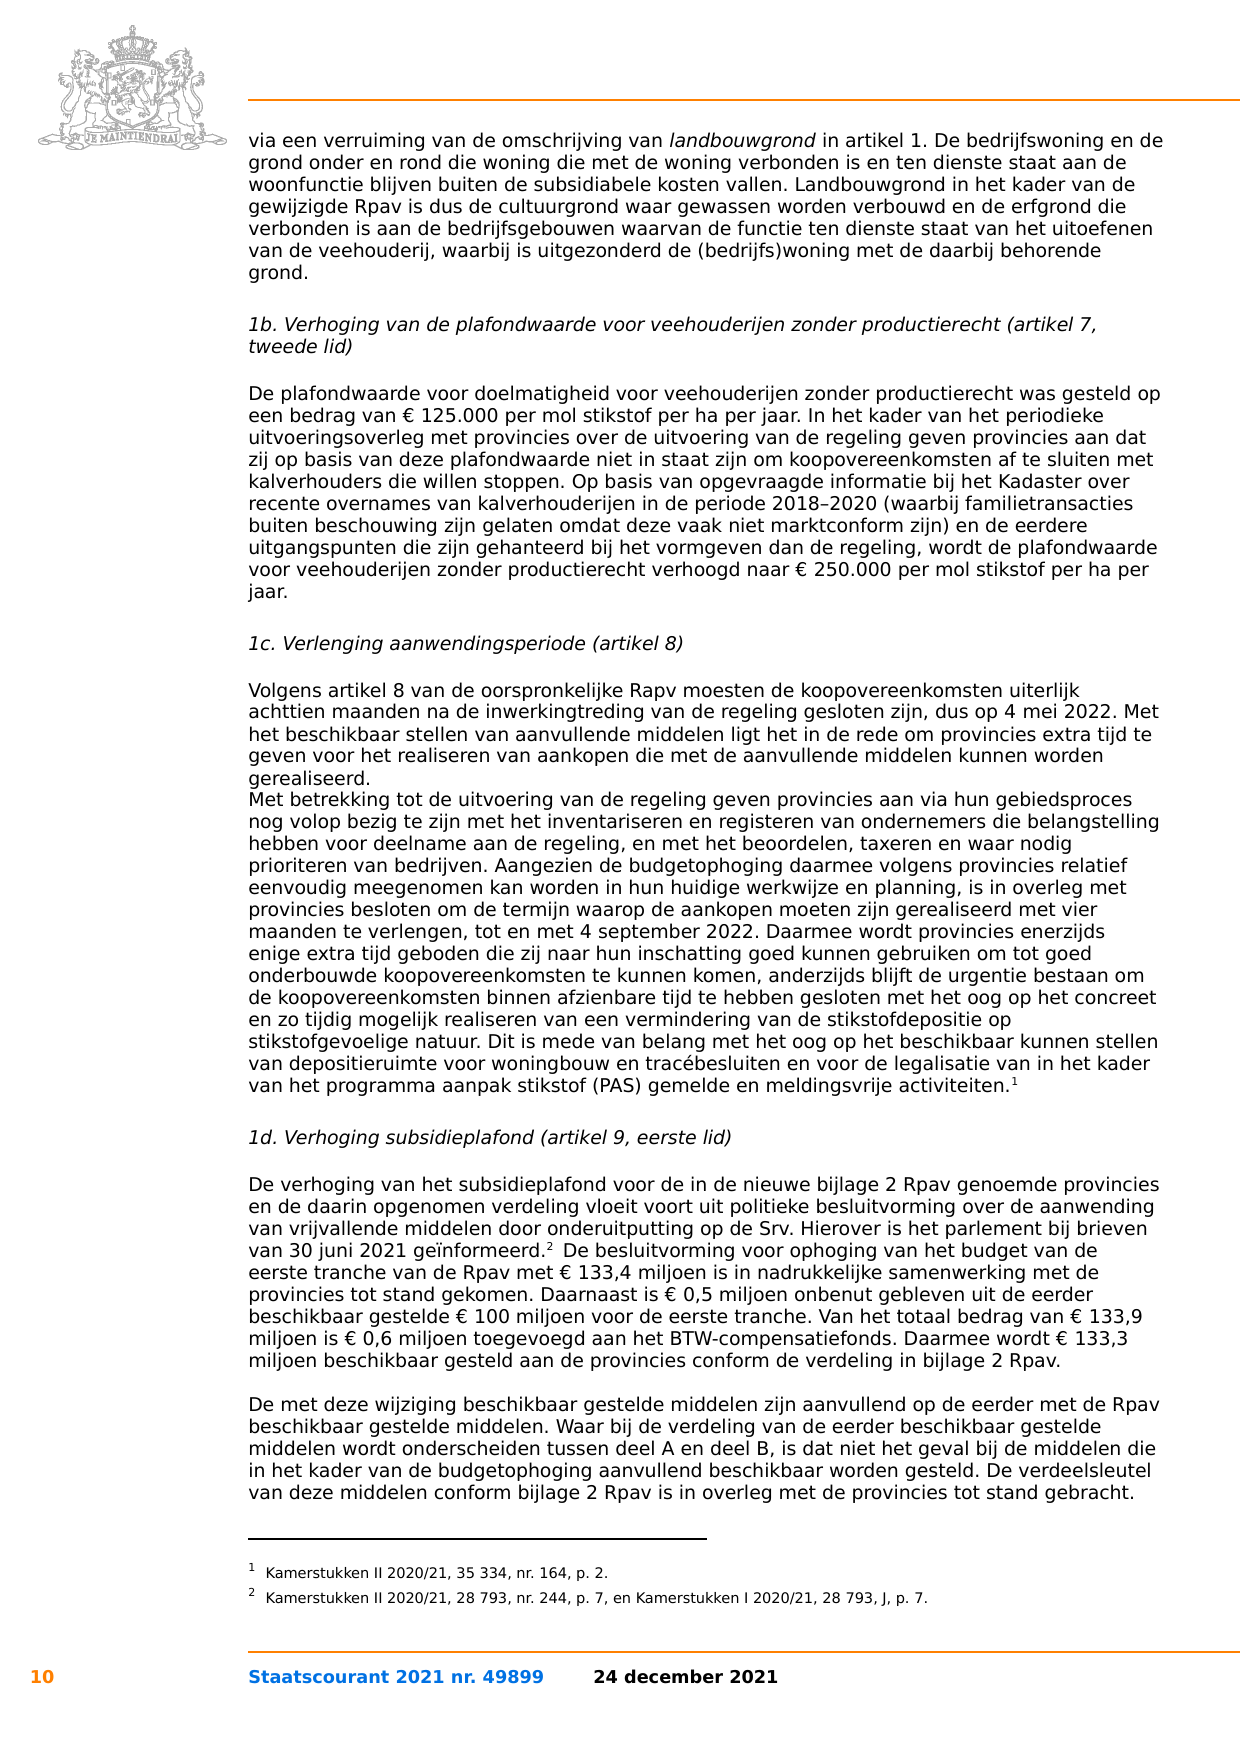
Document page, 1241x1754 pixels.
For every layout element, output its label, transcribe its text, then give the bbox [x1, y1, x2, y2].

text Kamerstukken II 2020/21, 35 334, nr. 164, p. 2. [248, 1561, 1163, 1583]
subtitle 1b. Verhoging van de plafondwaarde voor veehouderijen zonder productierecht (artikel 7, tweede lid) [248, 314, 1163, 358]
subtitle 1d. Verhoging subsidieplafond (artikel 9, eerste lid) [248, 1127, 1163, 1149]
text De plafondwaarde voor doelmatigheid voor veehouderijen zonder productierecht was gesteld op een bedrag van € 125.000 per mol stikstof per ha per jaar. In het kader van het periodieke uitvoeringsoverleg met provincies over de uitvoering van de regeling geven provincies aan dat zij op basis van deze plafondwaarde niet in staat zijn om koopovereenkomsten af te sluiten met kalverhouders die willen stoppen. Op basis van opgevraagde informatie bij het Kadaster over recente overnames van kalverhouderijen in de periode 2018–2020 (waarbij familietransacties buiten beschouwing zijn gelaten omdat deze vaak niet marktconform zijn) en de eerdere uitgangspunten die zijn gehanteerd bij het vormgeven dan de regeling, wordt de plafondwaarde voor veehouderijen zonder productierecht verhoogd naar € 250.000 per mol stikstof per ha per jaar. [248, 383, 1163, 602]
subtitle 1c. Verlenging aanwendingsperiode (artikel 8) [248, 632, 1163, 654]
picture [38, 25, 227, 150]
text Kamerstukken II 2020/21, 28 793, nr. 244, p. 7, en Kamerstukken I 2020/21, 28 793, J, p. 7. [248, 1586, 1163, 1608]
text De verhoging van het subsidieplafond voor de in de nieuwe bijlage 2 Rpav genoemde provincies en de daarin opgenomen verdeling vloeit voort uit politieke besluitvorming over de aanwending van vrijvallende middelen door onderuitputting op de Srv. Hierover is het parlement bij brieven van 30 juni 2021 geïnformeerd. De besluitvorming voor ophoging van het budget van de eerste tranche van de Rpav met € 133,4 miljoen is in nadrukkelijke samenwerking met de provincies tot stand gekomen. Daarnaast is € 0,5 miljoen onbenut gebleven uit de eerder beschikbaar gestelde € 100 miljoen voor de eerste tranche. Van het totaal bedrag van € 133,9 miljoen is € 0,6 miljoen toegevoegd aan het BTW-compensatiefonds. Daarmee wordt € 133,3 miljoen beschikbaar gesteld aan de provincies conform de verdeling in bijlage 2 Rpav. [248, 1174, 1163, 1372]
text via een verruiming van de omschrijving van landbouwgrond in artikel 1. De bedrijfswoning en de grond onder en rond die woning die met de woning verbonden is en ten dienste staat aan de woonfunctie blijven buiten de subsidiabele kosten vallen. Landbouwgrond in het kader van de gewijzigde Rpav is dus de cultuurgrond waar gewassen worden verbouwd en de erfgrond die verbonden is aan de bedrijfsgebouwen waarvan de functie ten dienste staat van het uitoefenen van de veehouderij, waarbij is uitgezonderd de (bedrijfs)woning met de daarbij behorende grond. [248, 130, 1163, 284]
text Volgens artikel 8 van de oorspronkelijke Rapv moesten de koopovereenkomsten uiterlijk achttien maanden na de inwerkingtreding van de regeling gesloten zijn, dus op 4 mei 2022. Met het beschikbaar stellen van aanvullende middelen ligt het in de rede om provincies extra tijd te geven voor het realiseren van aankopen die met de aanvullende middelen kunnen worden gerealiseerd. [248, 679, 1163, 789]
text Met betrekking tot de uitvoering van de regeling geven provincies aan via hun gebiedsproces nog volop bezig te zijn met het inventariseren en registeren van ondernemers die belangstelling hebben voor deelname aan de regeling, en met het beoordelen, taxeren en waar nodig prioriteren van bedrijven. Aangezien de budgetophoging daarmee volgens provincies relatief eenvoudig meegenomen kan worden in hun huidige werkwijze en planning, is in overleg met provincies besloten om de termijn waarop de aankopen moeten zijn gerealiseerd met vier maanden te verlengen, tot en met 4 september 2022. Daarmee wordt provincies enerzijds enige extra tijd geboden die zij naar hun inschatting goed kunnen gebruiken om tot goed onderbouwde koopovereenkomsten te kunnen komen, anderzijds blijft de urgentie bestaan om de koopovereenkomsten binnen afzienbare tijd te hebben gesloten met het oog op het concreet en zo tijdig mogelijk realiseren van een vermindering van de stikstofdepositie op stikstofgevoelige natuur. Dit is mede van belang met het oog op het beschikbaar kunnen stellen van depositieruimte voor woningbouw en tracébesluiten en voor de legalisatie van in het kader van het programma aanpak stikstof (PAS) gemelde en meldingsvrije activiteiten. [248, 789, 1163, 1097]
text De met deze wijziging beschikbaar gestelde middelen zijn aanvullend op de eerder met de Rpav beschikbaar gestelde middelen. Waar bij de verdeling van de eerder beschikbaar gestelde middelen wordt onderscheiden tussen deel A en deel B, is dat niet het geval bij de middelen die in het kader van de budgetophoging aanvullend beschikbaar worden gesteld. De verdeelsleutel van deze middelen conform bijlage 2 Rpav is in overleg met de provincies tot stand gebracht. [248, 1394, 1163, 1504]
